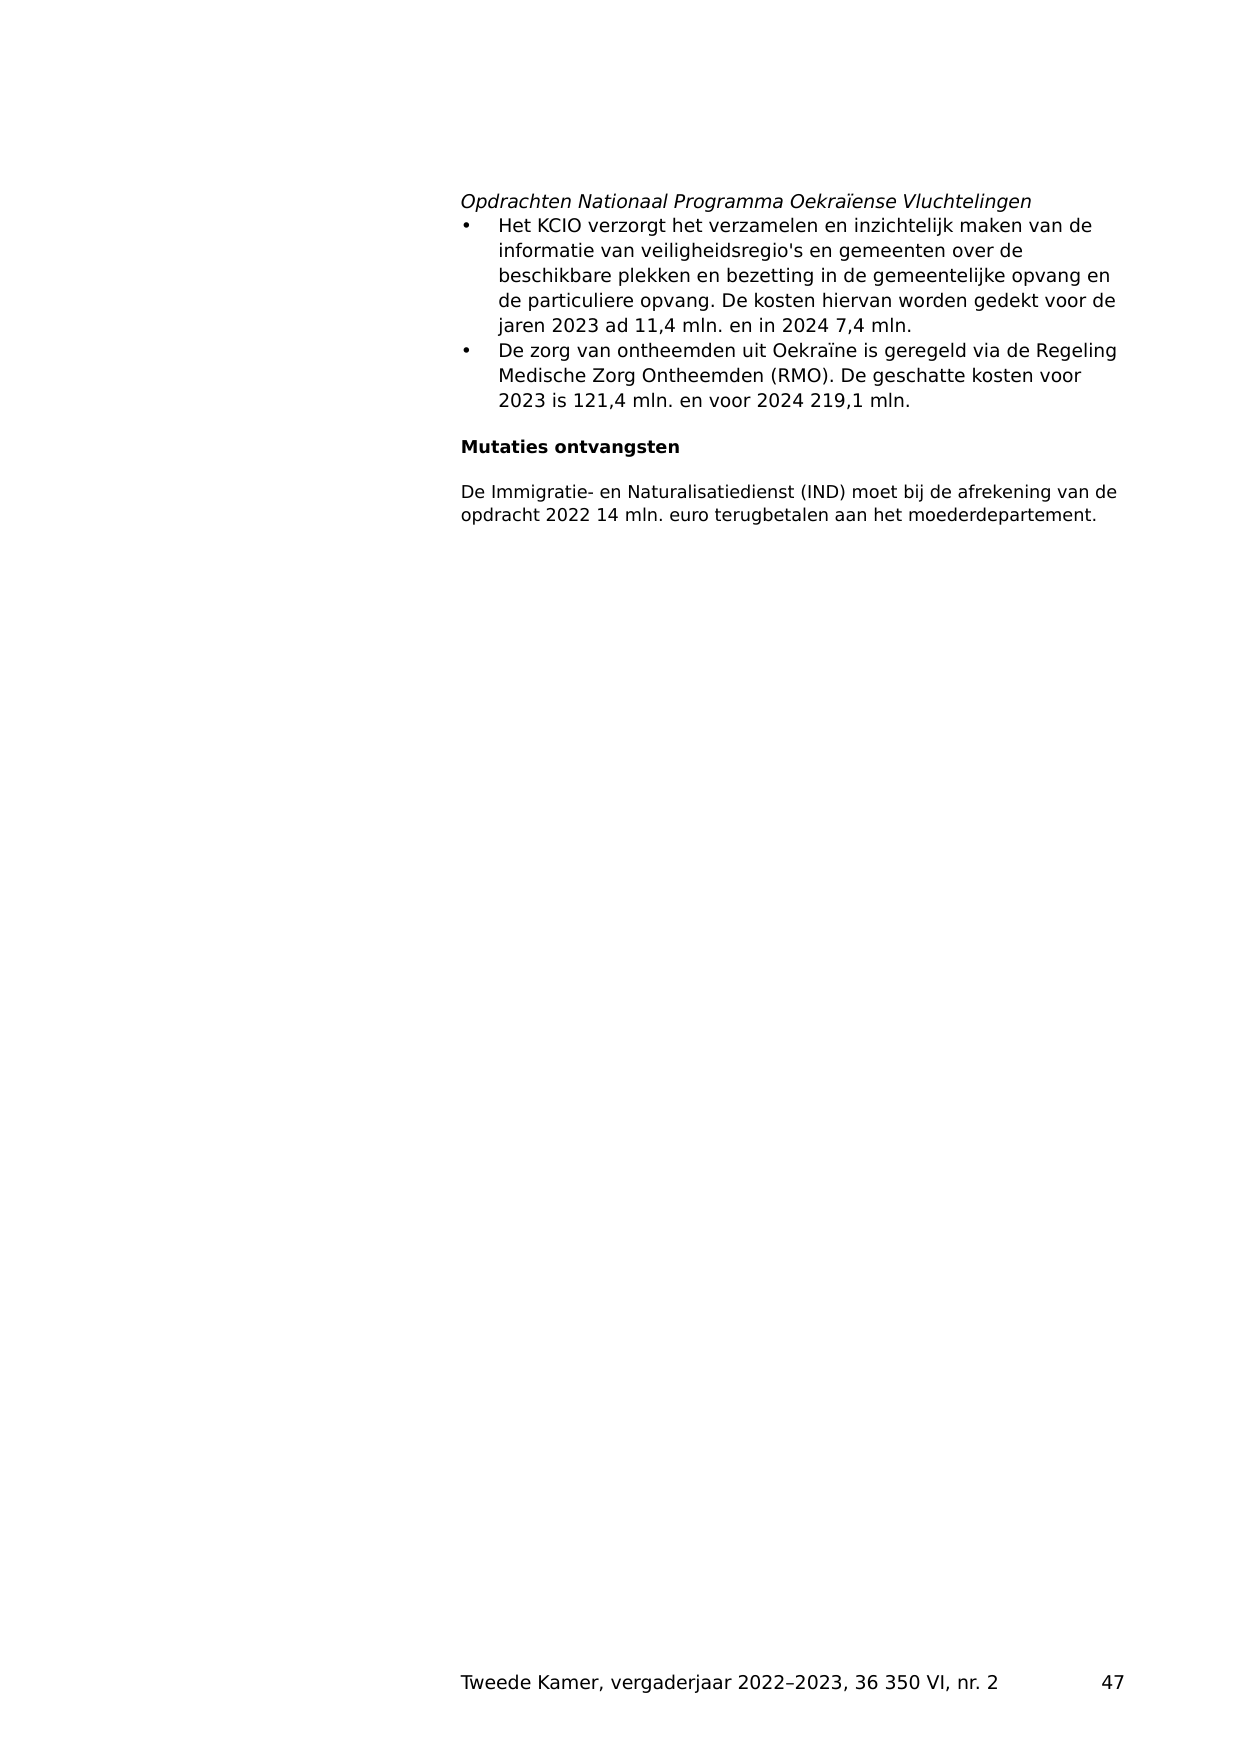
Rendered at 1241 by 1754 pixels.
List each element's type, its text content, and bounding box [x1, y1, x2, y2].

text Mutaties ontvangsten [461, 435, 1125, 458]
list De zorg van ontheemden uit Oekraïne is geregeld via de Regeling Medische Zorg Ontheemden (RMO). De geschatte kosten voor 2023 is 121,4 mln. en voor 2024 219,1 mln. [461, 338, 1125, 413]
text De Immigratie- en Naturalisatiedienst (IND) moet bij de afrekening van de opdracht 2022 14 mln. euro terugbetalen aan het moederdepartement. [461, 481, 1125, 526]
text Opdrachten Nationaal Programma Oekraïense Vluchtelingen [461, 191, 1125, 213]
list Het KCIO verzorgt het verzamelen en inzichtelijk maken van de informatie van veiligheidsregio's en gemeenten over de beschikbare plekken en bezetting in de gemeentelijke opvang en de particuliere opvang. De kosten hiervan worden gedekt voor de jaren 2023 ad 11,4 mln. en in 2024 7,4 mln. [461, 213, 1125, 338]
